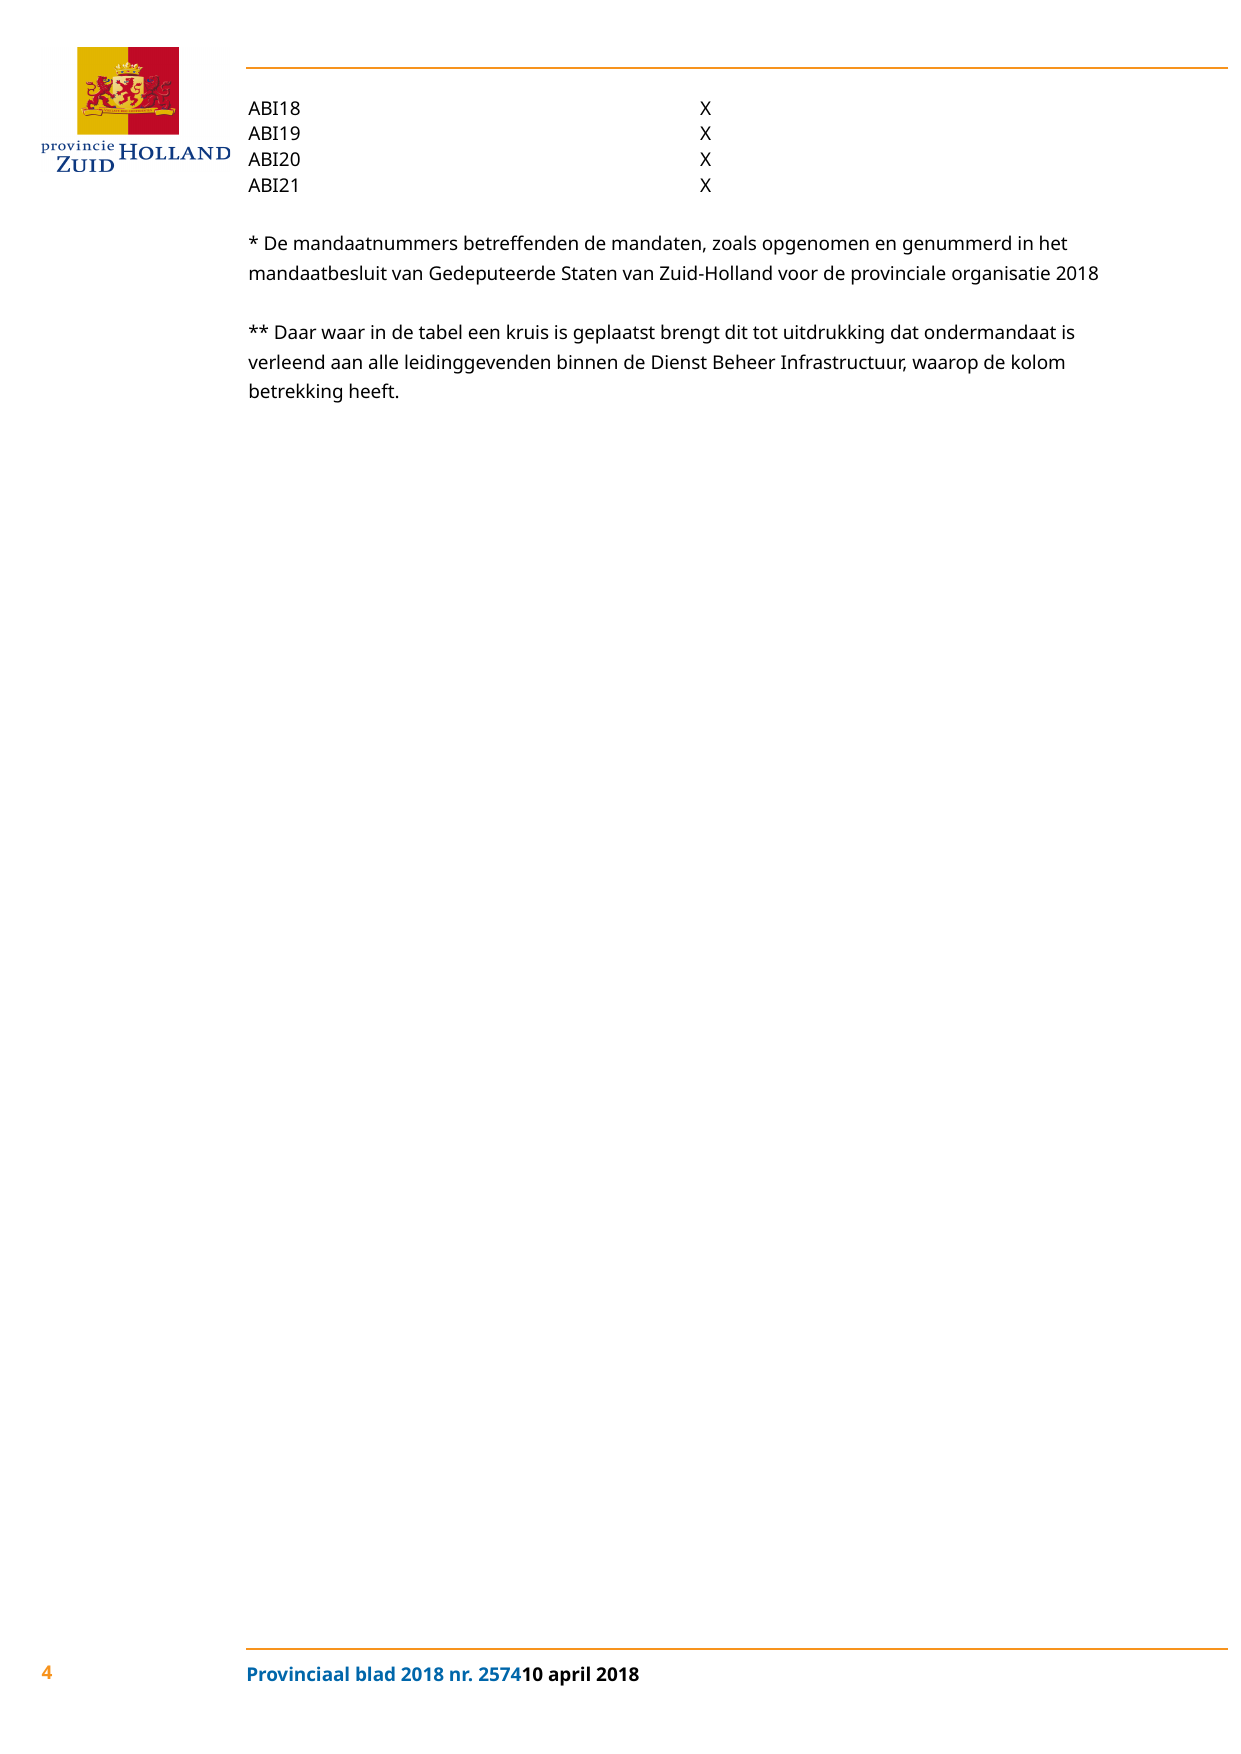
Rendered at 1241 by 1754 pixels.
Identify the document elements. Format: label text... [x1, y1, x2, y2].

table_cell ABI21 [248, 172, 700, 198]
picture [41, 47, 231, 172]
table_cell X [700, 95, 1152, 121]
table_cell ABI19 [248, 121, 700, 146]
text * De mandaatnummers betreffenden de mandaten, zoals opgenomen en genummerd in het mandaatbesluit van Gedeputeerde Staten van Zuid-Holland voor de provinciale organisatie 2018 [248, 231, 1152, 286]
table_cell ABI18 [248, 95, 700, 121]
table_cell X [700, 172, 1152, 198]
table_cell ABI20 [248, 146, 700, 172]
table_cell X [700, 146, 1152, 172]
text ** Daar waar in de tabel een kruis is geplaatst brengt dit tot uitdrukking dat ondermandaat is verleend aan alle leidinggevenden binnen de Dienst Beheer Infrastructuur, waarop de kolom betrekking heeft. [248, 319, 1152, 404]
table_cell X [700, 121, 1152, 146]
